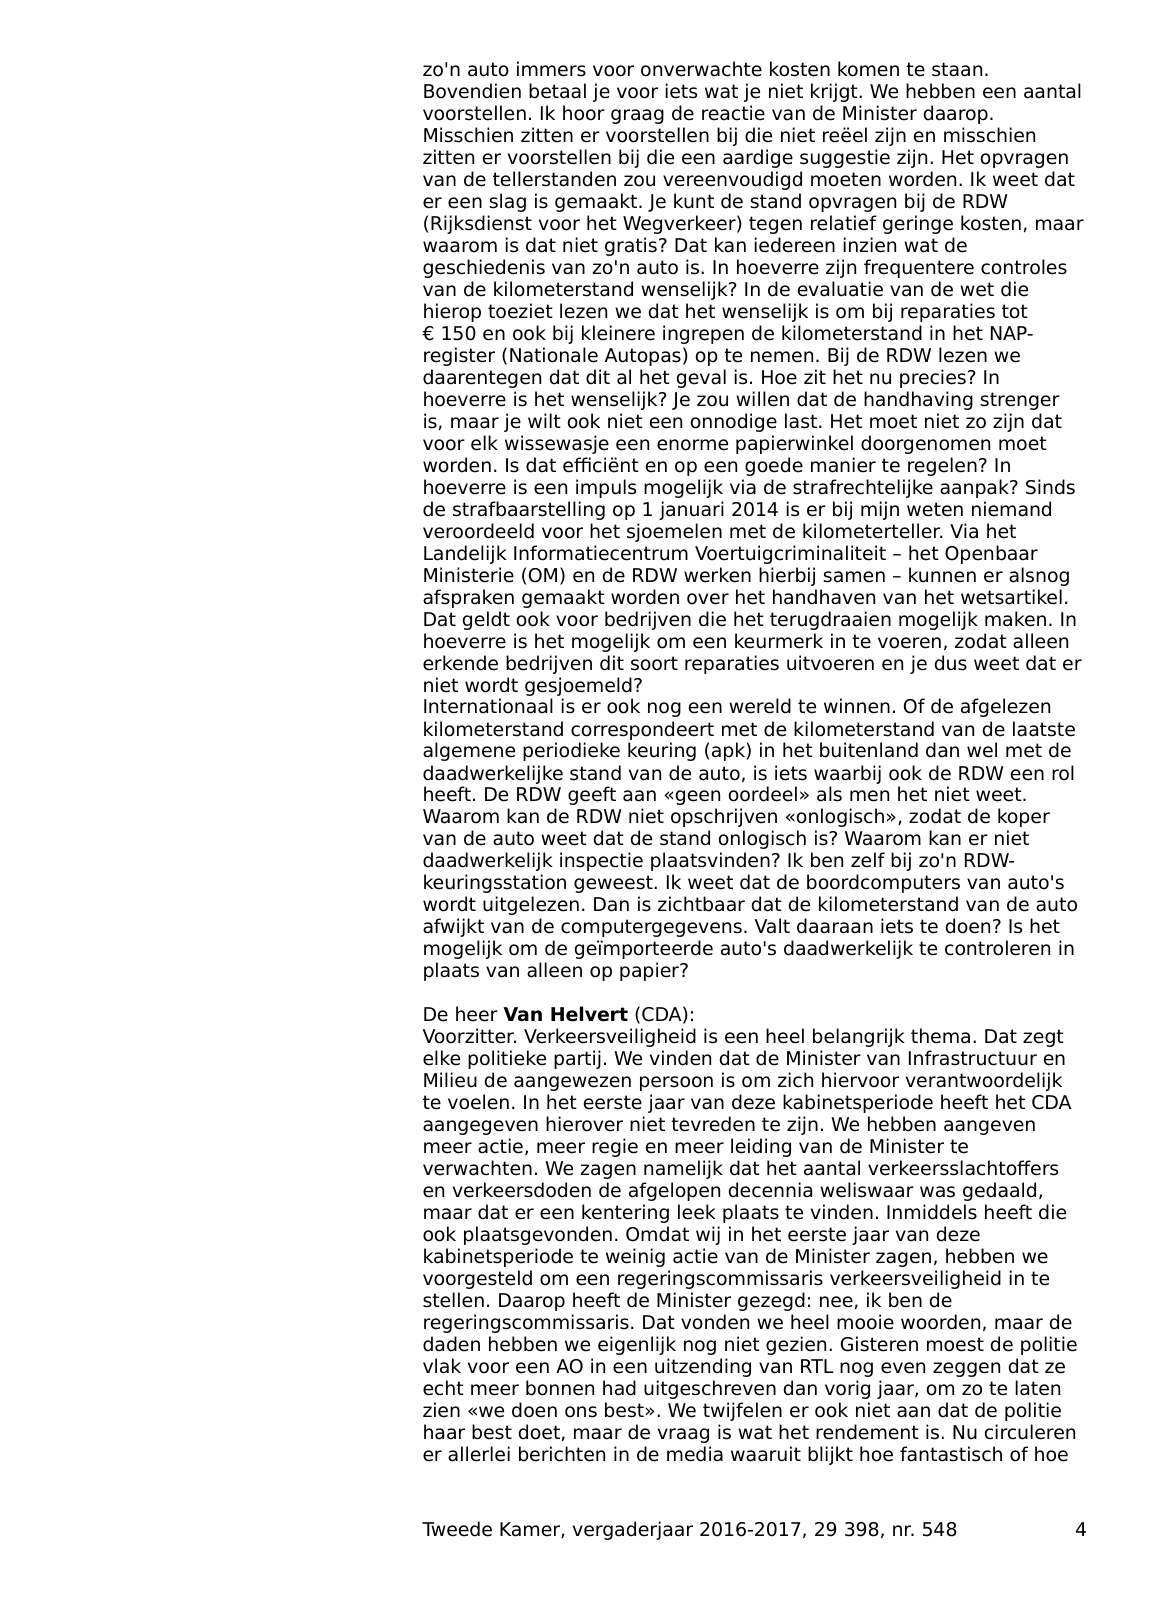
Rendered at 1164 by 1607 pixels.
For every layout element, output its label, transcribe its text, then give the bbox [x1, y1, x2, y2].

text De heer Van Helvert (CDA): [422, 1004, 1087, 1026]
text Internationaal is er ook nog een wereld te winnen. Of de afgelezen kilometerstand correspondeert met de kilometerstand van de laatste algemene periodieke keuring (apk) in het buitenland dan wel met de daadwerkelijke stand van de auto, is iets waarbij ook de RDW een rol heeft. De RDW geeft aan «geen oordeel» als men het niet weet. Waarom kan de RDW niet opschrijven «onlogisch», zodat de koper van de auto weet dat de stand onlogisch is? Waarom kan er niet daadwerkelijk inspectie plaatsvinden? Ik ben zelf bij zo'n RDW-keuringsstation geweest. Ik weet dat de boordcomputers van auto's wordt uitgelezen. Dan is zichtbaar dat de kilometerstand van de auto afwijkt van de computergegevens. Valt daaraan iets te doen? Is het mogelijk om de geïmporteerde auto's daadwerkelijk te controleren in plaats van alleen op papier? [422, 696, 1087, 982]
text Voorzitter. Verkeersveiligheid is een heel belangrijk thema. Dat zegt elke politieke partij. We vinden dat de Minister van Infrastructuur en Milieu de aangewezen persoon is om zich hiervoor verantwoordelijk te voelen. In het eerste jaar van deze kabinetsperiode heeft het CDA aangegeven hierover niet tevreden te zijn. We hebben aangeven meer actie, meer regie en meer leiding van de Minister te verwachten. We zagen namelijk dat het aantal verkeersslachtoffers en verkeersdoden de afgelopen decennia weliswaar was gedaald, maar dat er een kentering leek plaats te vinden. Inmiddels heeft die ook plaatsgevonden. Omdat wij in het eerste jaar van deze kabinetsperiode te weinig actie van de Minister zagen, hebben we voorgesteld om een regeringscommissaris verkeersveiligheid in te stellen. Daarop heeft de Minister gezegd: nee, ik ben de regeringscommissaris. Dat vonden we heel mooie woorden, maar de daden hebben we eigenlijk nog niet gezien. Gisteren moest de politie vlak voor een AO in een uitzending van RTL nog even zeggen dat ze echt meer bonnen had uitgeschreven dan vorig jaar, om zo te laten zien «we doen ons best». We twijfelen er ook niet aan dat de politie haar best doet, maar de vraag is wat het rendement is. Nu circuleren er allerlei berichten in de media waaruit blijkt hoe fantastisch of hoe [422, 1026, 1087, 1466]
text zo'n auto immers voor onverwachte kosten komen te staan. Bovendien betaal je voor iets wat je niet krijgt. We hebben een aantal voorstellen. Ik hoor graag de reactie van de Minister daarop. Misschien zitten er voorstellen bij die niet reëel zijn en misschien zitten er voorstellen bij die een aardige suggestie zijn. Het opvragen van de tellerstanden zou vereenvoudigd moeten worden. Ik weet dat er een slag is gemaakt. Je kunt de stand opvragen bij de RDW (Rijksdienst voor het Wegverkeer) tegen relatief geringe kosten, maar waarom is dat niet gratis? Dat kan iedereen inzien wat de geschiedenis van zo'n auto is. In hoeverre zijn frequentere controles van de kilometerstand wenselijk? In de evaluatie van de wet die hierop toeziet lezen we dat het wenselijk is om bij reparaties tot € 150 en ook bij kleinere ingrepen de kilometerstand in het NAP-register (Nationale Autopas) op te nemen. Bij de RDW lezen we daarentegen dat dit al het geval is. Hoe zit het nu precies? In hoeverre is het wenselijk? Je zou willen dat de handhaving strenger is, maar je wilt ook niet een onnodige last. Het moet niet zo zijn dat voor elk wissewasje een enorme papierwinkel doorgenomen moet worden. Is dat efficiënt en op een goede manier te regelen? In hoeverre is een impuls mogelijk via de strafrechtelijke aanpak? Sinds de strafbaarstelling op 1 januari 2014 is er bij mijn weten niemand veroordeeld voor het sjoemelen met de kilometerteller. Via het Landelijk Informatiecentrum Voertuigcriminaliteit – het Openbaar Ministerie (OM) en de RDW werken hierbij samen – kunnen er alsnog afspraken gemaakt worden over het handhaven van het wetsartikel. Dat geldt ook voor bedrijven die het terugdraaien mogelijk maken. In hoeverre is het mogelijk om een keurmerk in te voeren, zodat alleen erkende bedrijven dit soort reparaties uitvoeren en je dus weet dat er niet wordt gesjoemeld? [422, 59, 1087, 696]
